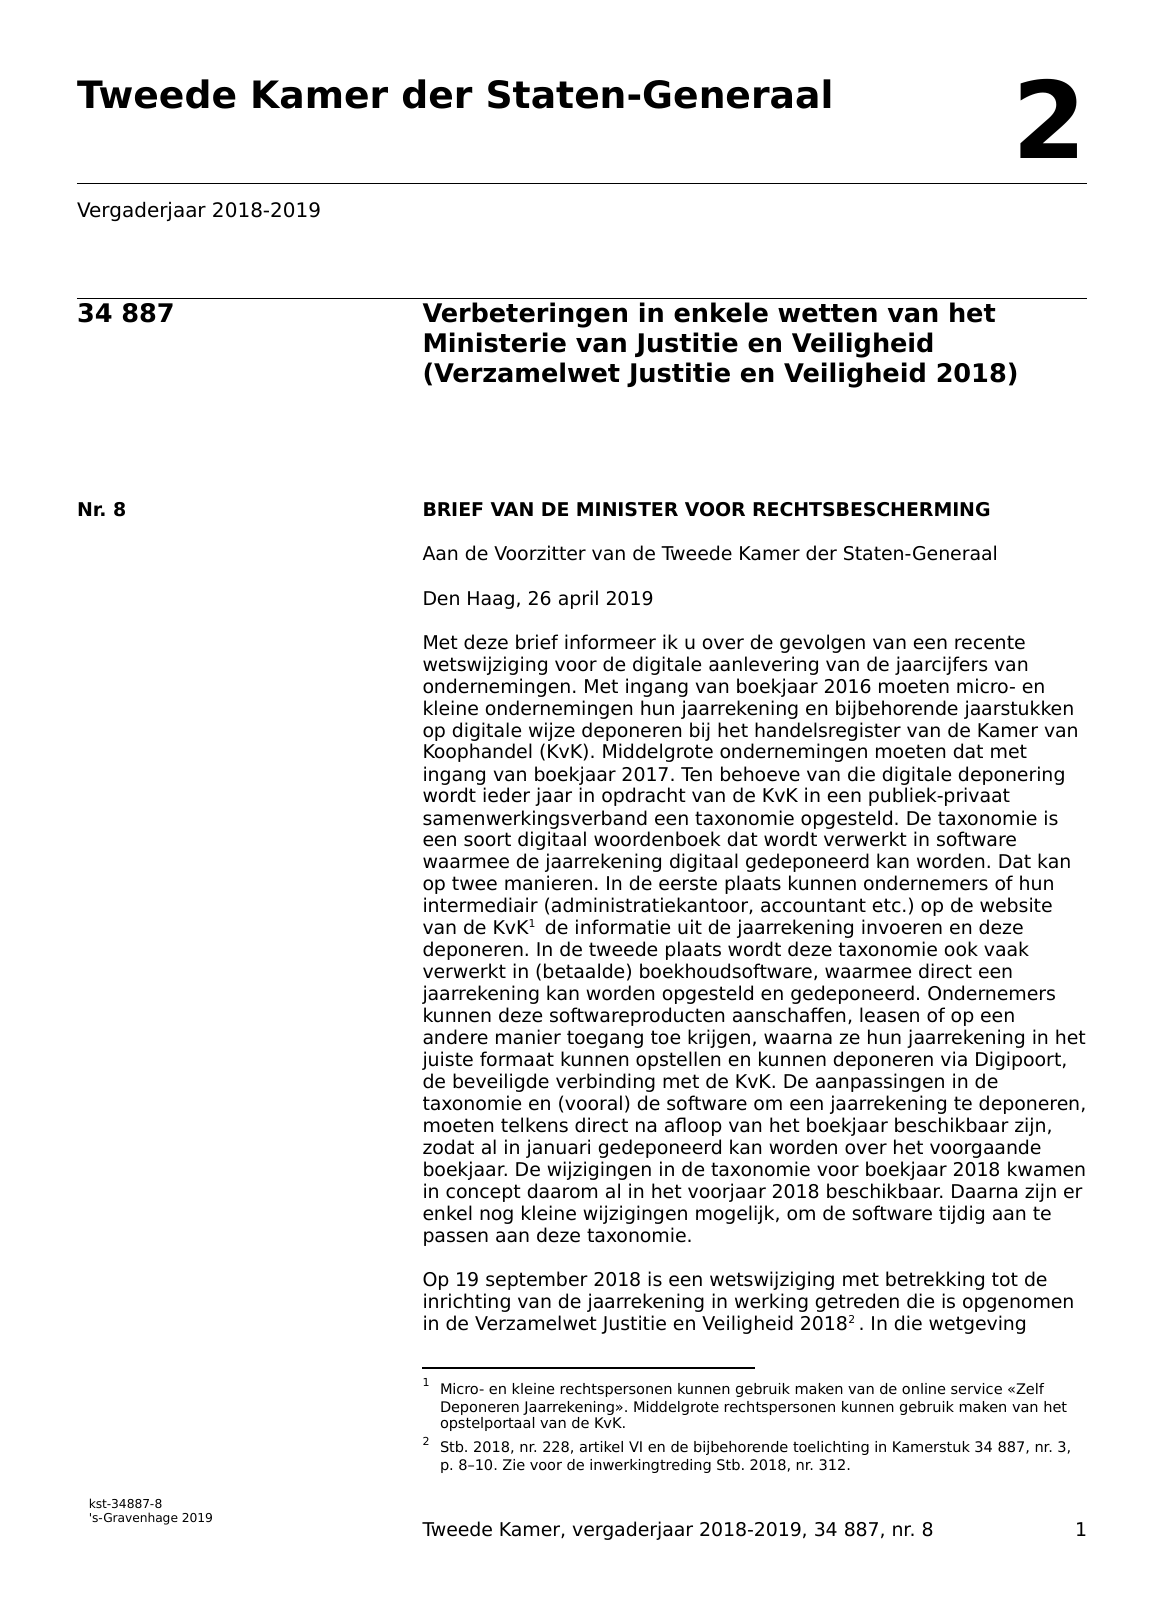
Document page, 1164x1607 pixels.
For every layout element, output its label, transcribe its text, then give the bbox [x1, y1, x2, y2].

text Met deze brief informeer ik u over de gevolgen van een recente wetswijziging voor de digitale aanlevering van de jaarcijfers van ondernemingen. Met ingang van boekjaar 2016 moeten micro- en kleine ondernemingen hun jaarrekening en bijbehorende jaarstukken op digitale wijze deponeren bij het handelsregister van de Kamer van Koophandel (KvK). Middelgrote ondernemingen moeten dat met ingang van boekjaar 2017. Ten behoeve van die digitale deponering wordt ieder jaar in opdracht van de KvK in een publiek-privaat samenwerkingsverband een taxonomie opgesteld. De taxonomie is een soort digitaal woordenboek dat wordt verwerkt in software waarmee de jaarrekening digitaal gedeponeerd kan worden. Dat kan op twee manieren. In de eerste plaats kunnen ondernemers of hun intermediair (administratiekantoor, accountant etc.) op de website van de KvK de informatie uit de jaarrekening invoeren en deze deponeren. In de tweede plaats wordt deze taxonomie ook vaak verwerkt in (betaalde) boekhoudsoftware, waarmee direct een jaarrekening kan worden opgesteld en gedeponeerd. Ondernemers kunnen deze softwareproducten aanschaffen, leasen of op een andere manier toegang toe krijgen, waarna ze hun jaarrekening in het juiste formaat kunnen opstellen en kunnen deponeren via Digipoort, de beveiligde verbinding met de KvK. De aanpassingen in de taxonomie en (vooral) de software om een jaarrekening te deponeren, moeten telkens direct na afloop van het boekjaar beschikbaar zijn, zodat al in januari gedeponeerd kan worden over het voorgaande boekjaar. De wijzigingen in de taxonomie voor boekjaar 2018 kwamen in concept daarom al in het voorjaar 2018 beschikbaar. Daarna zijn er enkel nog kleine wijzigingen mogelijk, om de software tijdig aan te passen aan deze taxonomie. [422, 632, 1087, 1247]
text kst-34887-8 [88, 1497, 323, 1511]
text Op 19 september 2018 is een wetswijziging met betrekking tot de inrichting van de jaarrekening in werking getreden die is opgenomen in de Verzamelwet Justitie en Veiligheid 2018. In die wetgeving [422, 1269, 1087, 1335]
text Den Haag, 26 april 2019 [422, 587, 1087, 609]
text Micro- en kleine rechtspersonen kunnen gebruik maken van de online service «Zelf Deponeren Jaarrekening». Middelgrote rechtspersonen kunnen gebruik maken van het opstelportaal van de KvK. [422, 1377, 1087, 1432]
text Aan de Voorzitter van de Tweede Kamer der Staten-Generaal [422, 543, 1087, 565]
table_header Tweede Kamer der Staten-Generaal [77, 59, 886, 183]
text 's-Gravenhage 2019 [88, 1511, 323, 1525]
subtitle Nr. 8 BRIEF VAN DE MINISTER VOOR RECHTSBESCHERMING [77, 499, 1087, 521]
text Stb. 2018, nr. 228, artikel VI en de bijbehorende toelichting in Kamerstuk 34 887, nr. 3, p. 8–10. Zie voor de inwerkingtreding Stb. 2018, nr. 312. [422, 1435, 1087, 1474]
table_cell Vergaderjaar 2018-2019 [77, 184, 1087, 298]
subtitle 34 887 Verbeteringen in enkele wetten van het Ministerie van Justitie en Veiligheid (Verzamelwet Justitie en Veiligheid 2018) [77, 299, 1087, 388]
table_header 2 [886, 59, 1087, 183]
